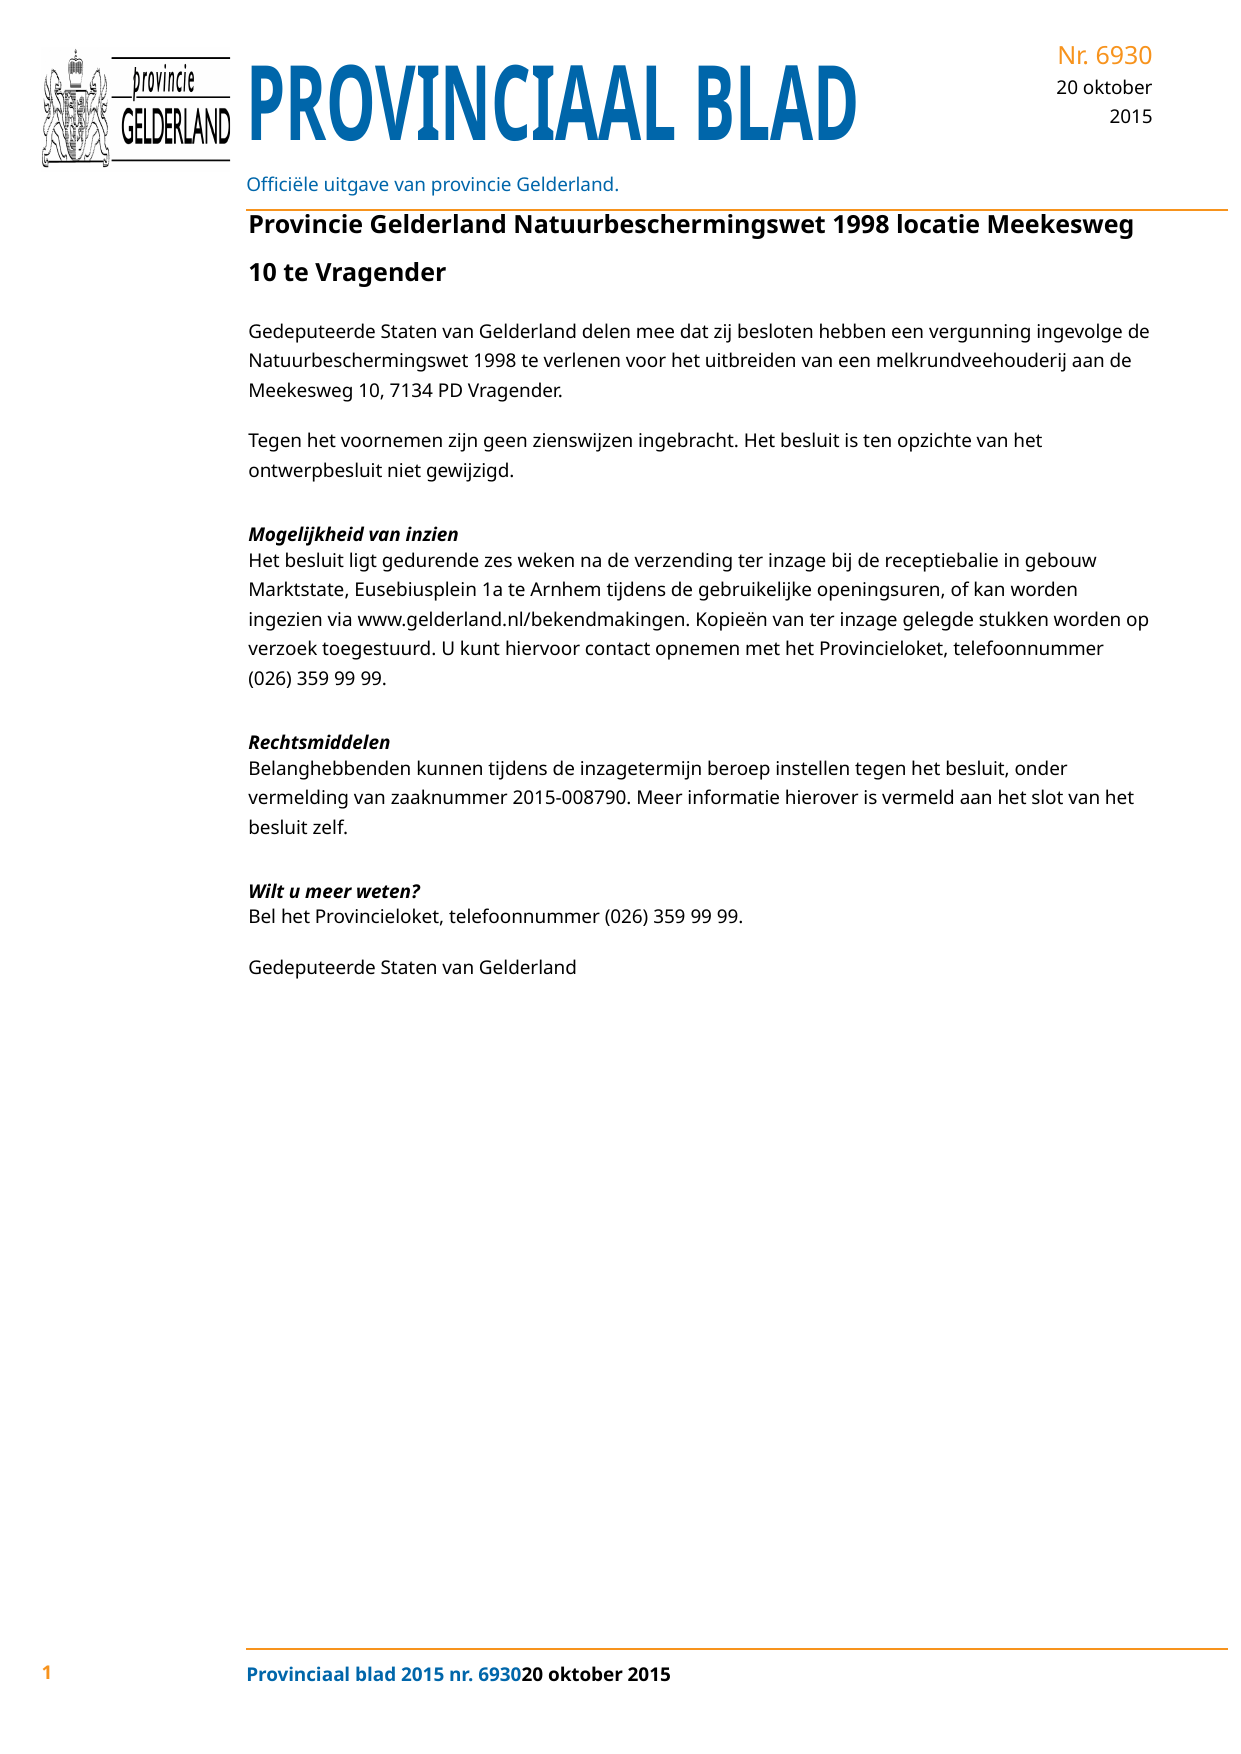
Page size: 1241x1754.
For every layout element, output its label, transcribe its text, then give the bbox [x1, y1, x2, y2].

text Belanghebbenden kunnen tijdens de inzagetermijn beroep instellen tegen het besluit, onder vermelding van zaaknummer 2015-008790. Meer informatie hierover is vermeld aan het slot van het besluit zelf. [248, 755, 1152, 840]
text Provincie Gelderland Natuurbeschermingswet 1998 locatie Meekesweg 10 te Vragender [248, 211, 1152, 288]
text Rechtsmiddelen [248, 729, 1152, 755]
text Bel het Provincieloket, telefoonnummer (026) 359 99 99. [248, 904, 1152, 929]
text Gedeputeerde Staten van Gelderland delen mee dat zij besloten hebben een vergunning ingevolge de Natuurbeschermingswet 1998 te verlenen voor het uitbreiden van een melkrundveehouderij aan de Meekesweg 10, 7134 PD Vragender. [248, 318, 1152, 403]
text Gedeputeerde Staten van Gelderland [248, 954, 1152, 980]
picture [41, 47, 231, 172]
text Wilt u meer weten? [248, 878, 1152, 904]
text Tegen het voornemen zijn geen zienswijzen ingebracht. Het besluit is ten opzichte van het ontwerpbesluit niet gewijzigd. [248, 427, 1152, 483]
text Mogelijkheid van inzien [248, 521, 1152, 547]
text Het besluit ligt gedurende zes weken na de verzending ter inzage bij de receptiebalie in gebouw Marktstate, Eusebiusplein 1a te Arnhem tijdens de gebruikelijke openingsuren, of kan worden ingezien via www.gelderland.nl/bekendmakingen. Kopieën van ter inzage gelegde stukken worden op verzoek toegestuurd. U kunt hiervoor contact opnemen met het Provincieloket, telefoonnummer (026) 359 99 99. [248, 547, 1152, 691]
